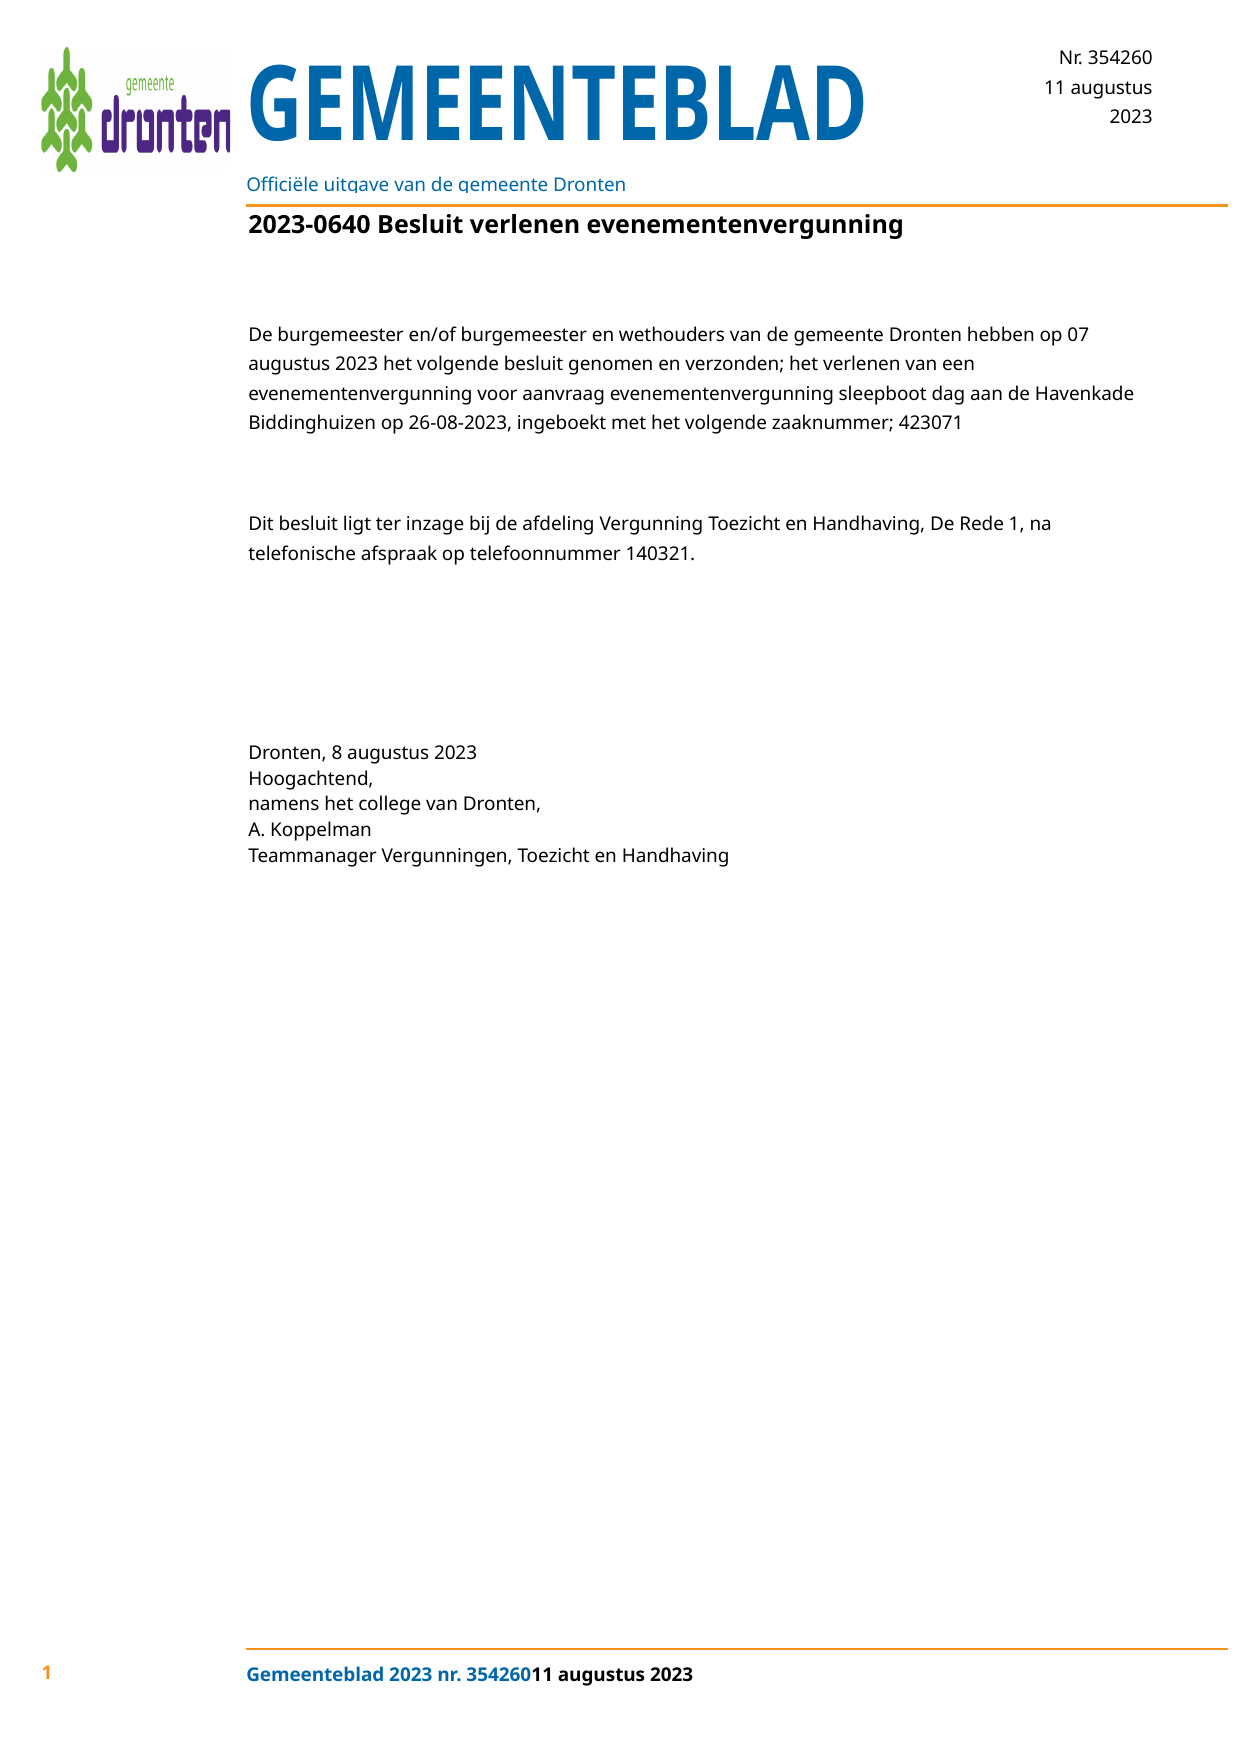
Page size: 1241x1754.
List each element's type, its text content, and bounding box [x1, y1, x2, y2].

text Dit besluit ligt ter inzage bij de afdeling Vergunning Toezicht en Handhaving, De Rede 1, na telefonische afspraak op telefoonnummer 140321. [248, 510, 1152, 566]
text A. Koppelman [248, 816, 1152, 842]
text namens het college van Dronten, [248, 790, 1152, 816]
text Hoogachtend, [248, 765, 1152, 790]
picture [41, 47, 231, 172]
text De burgemeester en/of burgemeester en wethouders van de gemeente Dronten hebben op 07 augustus 2023 het volgende besluit genomen en verzonden; het verlenen van een evenementenvergunning voor aanvraag evenementenvergunning sleepboot dag aan de Havenkade Biddinghuizen op 26-08-2023, ingeboekt met het volgende zaaknummer; 423071 [248, 321, 1152, 435]
text 2023-0640 Besluit verlenen evenementenvergunning [248, 207, 1152, 241]
text Teammanager Vergunningen, Toezicht en Handhaving [248, 842, 1152, 868]
text Dronten, 8 augustus 2023 [248, 739, 1152, 765]
